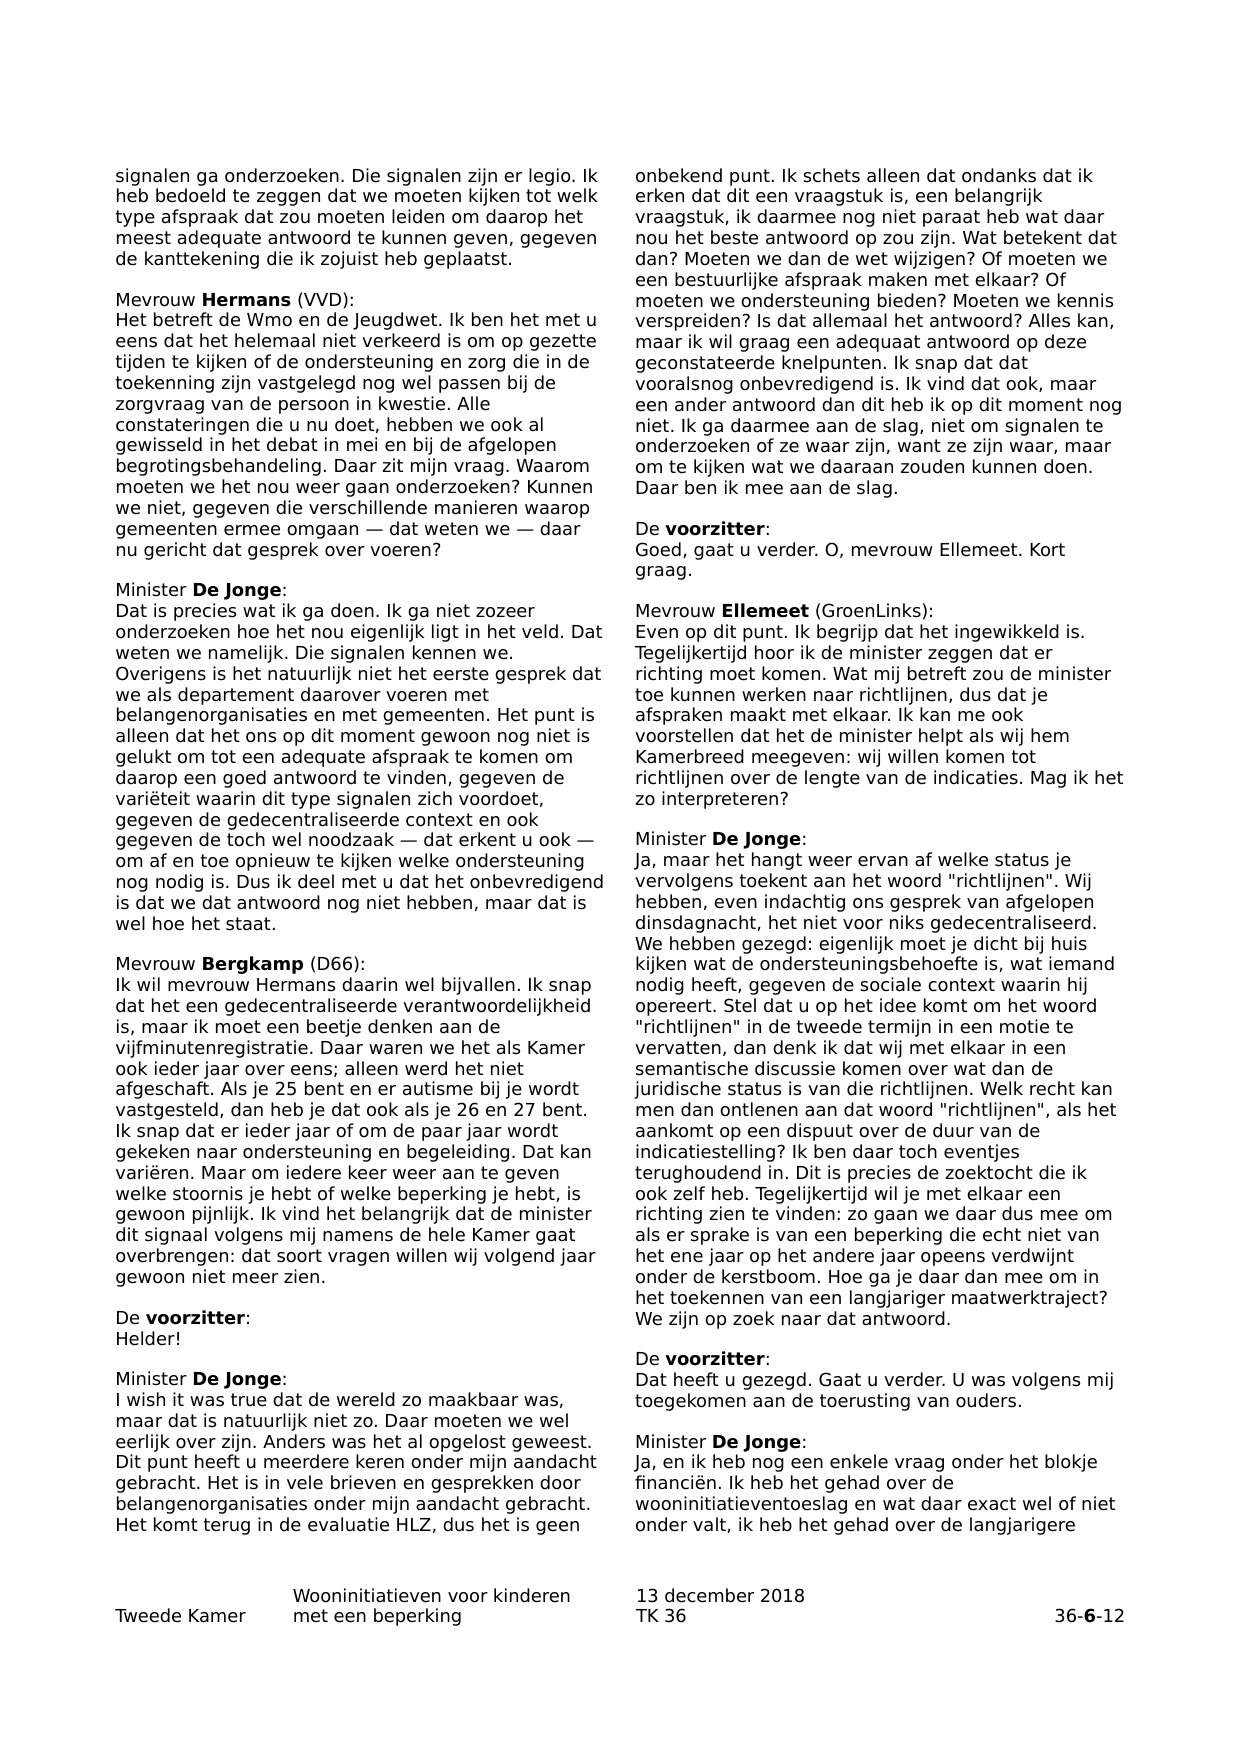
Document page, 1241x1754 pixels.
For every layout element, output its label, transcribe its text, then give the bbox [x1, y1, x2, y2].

text Mevrouw Bergkamp (D66): [115, 954, 605, 975]
text Minister De Jonge: [635, 1432, 1125, 1452]
text Mevrouw Hermans (VVD): [115, 289, 605, 310]
text Ja, en ik heb nog een enkele vraag onder het blokje financiën. Ik heb het gehad over de wooninitiatieventoeslag en wat daar exact wel of niet onder valt, ik heb het gehad over de langjarigere [635, 1452, 1125, 1536]
text Ik wil mevrouw Hermans daarin wel bijvallen. Ik snap dat het een gedecentraliseerde verantwoordelijkheid is, maar ik moet een beetje denken aan de vijfminutenregistratie. Daar waren we het als Kamer ook ieder jaar over eens; alleen werd het niet afgeschaft. Als je 25 bent en er autisme bij je wordt vastgesteld, dan heb je dat ook als je 26 en 27 bent. Ik snap dat er ieder jaar of om de paar jaar wordt gekeken naar ondersteuning en begeleiding. Dat kan variëren. Maar om iedere keer weer aan te geven welke stoornis je hebt of welke beperking je hebt, is gewoon pijnlijk. Ik vind het belangrijk dat de minister dit signaal volgens mij namens de hele Kamer gaat overbrengen: dat soort vragen willen wij volgend jaar gewoon niet meer zien. [115, 975, 605, 1287]
text De voorzitter: [635, 1349, 1125, 1370]
text Goed, gaat u verder. O, mevrouw Ellemeet. Kort graag. [635, 539, 1125, 581]
text Mevrouw Ellemeet (GroenLinks): [635, 601, 1125, 622]
text Minister De Jonge: [115, 1369, 605, 1390]
text De voorzitter: [115, 1307, 605, 1328]
text signalen ga onderzoeken. Die signalen zijn er legio. Ik heb bedoeld te zeggen dat we moeten kijken tot welk type afspraak dat zou moeten leiden om daarop het meest adequate antwoord te kunnen geven, gegeven de kanttekening die ik zojuist heb geplaatst. [115, 165, 605, 269]
text Ja, maar het hangt weer ervan af welke status je vervolgens toekent aan het woord "richtlijnen". Wij hebben, even indachtig ons gesprek van afgelopen dinsdagnacht, het niet voor niks gedecentraliseerd. We hebben gezegd: eigenlijk moet je dicht bij huis kijken wat de ondersteuningsbehoefte is, wat iemand nodig heeft, gegeven de sociale context waarin hij opereert. Stel dat u op het idee komt om het woord "richtlijnen" in de tweede termijn in een motie te vervatten, dan denk ik dat wij met elkaar in een semantische discussie komen over wat dan de juridische status is van die richtlijnen. Welk recht kan men dan ontlenen aan dat woord "richtlijnen", als het aankomt op een dispuut over de duur van de indicatiestelling? Ik ben daar toch eventjes terughoudend in. Dit is precies de zoektocht die ik ook zelf heb. Tegelijkertijd wil je met elkaar een richting zien te vinden: zo gaan we daar dus mee om als er sprake is van een beperking die echt niet van het ene jaar op het andere jaar opeens verdwijnt onder de kerstboom. Hoe ga je daar dan mee om in het toekennen van een langjariger maatwerktraject? We zijn op zoek naar dat antwoord. [635, 850, 1125, 1329]
text Even op dit punt. Ik begrijp dat het ingewikkeld is. Tegelijkertijd hoor ik de minister zeggen dat er richting moet komen. Wat mij betreft zou de minister toe kunnen werken naar richtlijnen, dus dat je afspraken maakt met elkaar. Ik kan me ook voorstellen dat het de minister helpt als wij hem Kamerbreed meegeven: wij willen komen tot richtlijnen over de lengte van de indicaties. Mag ik het zo interpreteren? [635, 622, 1125, 809]
text Het betreft de Wmo en de Jeugdwet. Ik ben het met u eens dat het helemaal niet verkeerd is om op gezette tijden te kijken of de ondersteuning en zorg die in de toekenning zijn vastgelegd nog wel passen bij de zorgvraag van de persoon in kwestie. Alle constateringen die u nu doet, hebben we ook al gewisseld in het debat in mei en bij de afgelopen begrotingsbehandeling. Daar zit mijn vraag. Waarom moeten we het nou weer gaan onderzoeken? Kunnen we niet, gegeven die verschillende manieren waarop gemeenten ermee omgaan — dat weten we — daar nu gericht dat gesprek over voeren? [115, 310, 605, 560]
text Dat heeft u gezegd. Gaat u verder. U was volgens mij toegekomen aan de toerusting van ouders. [635, 1370, 1125, 1412]
text Dat is precies wat ik ga doen. Ik ga niet zozeer onderzoeken hoe het nou eigenlijk ligt in het veld. Dat weten we namelijk. Die signalen kennen we. Overigens is het natuurlijk niet het eerste gesprek dat we als departement daarover voeren met belangenorganisaties en met gemeenten. Het punt is alleen dat het ons op dit moment gewoon nog niet is gelukt om tot een adequate afspraak te komen om daarop een goed antwoord te vinden, gegeven de variëteit waarin dit type signalen zich voordoet, gegeven de gedecentraliseerde context en ook gegeven de toch wel noodzaak — dat erkent u ook — om af en toe opnieuw te kijken welke ondersteuning nog nodig is. Dus ik deel met u dat het onbevredigend is dat we dat antwoord nog niet hebben, maar dat is wel hoe het staat. [115, 601, 605, 934]
text Minister De Jonge: [635, 829, 1125, 850]
text onbekend punt. Ik schets alleen dat ondanks dat ik erken dat dit een vraagstuk is, een belangrijk vraagstuk, ik daarmee nog niet paraat heb wat daar nou het beste antwoord op zou zijn. Wat betekent dat dan? Moeten we dan de wet wijzigen? Of moeten we een bestuurlijke afspraak maken met elkaar? Of moeten we ondersteuning bieden? Moeten we kennis verspreiden? Is dat allemaal het antwoord? Alles kan, maar ik wil graag een adequaat antwoord op deze geconstateerde knelpunten. Ik snap dat dat vooralsnog onbevredigend is. Ik vind dat ook, maar een ander antwoord dan dit heb ik op dit moment nog niet. Ik ga daarmee aan de slag, niet om signalen te onderzoeken of ze waar zijn, want ze zijn waar, maar om te kijken wat we daaraan zouden kunnen doen. Daar ben ik mee aan de slag. [635, 165, 1125, 499]
text De voorzitter: [635, 519, 1125, 539]
text Minister De Jonge: [115, 580, 605, 601]
text I wish it was true dat de wereld zo maakbaar was, maar dat is natuurlijk niet zo. Daar moeten we wel eerlijk over zijn. Anders was het al opgelost geweest. Dit punt heeft u meerdere keren onder mijn aandacht gebracht. Het is in vele brieven en gesprekken door belangenorganisaties onder mijn aandacht gebracht. Het komt terug in de evaluatie HLZ, dus het is geen [115, 1390, 605, 1536]
text Helder! [115, 1328, 605, 1349]
